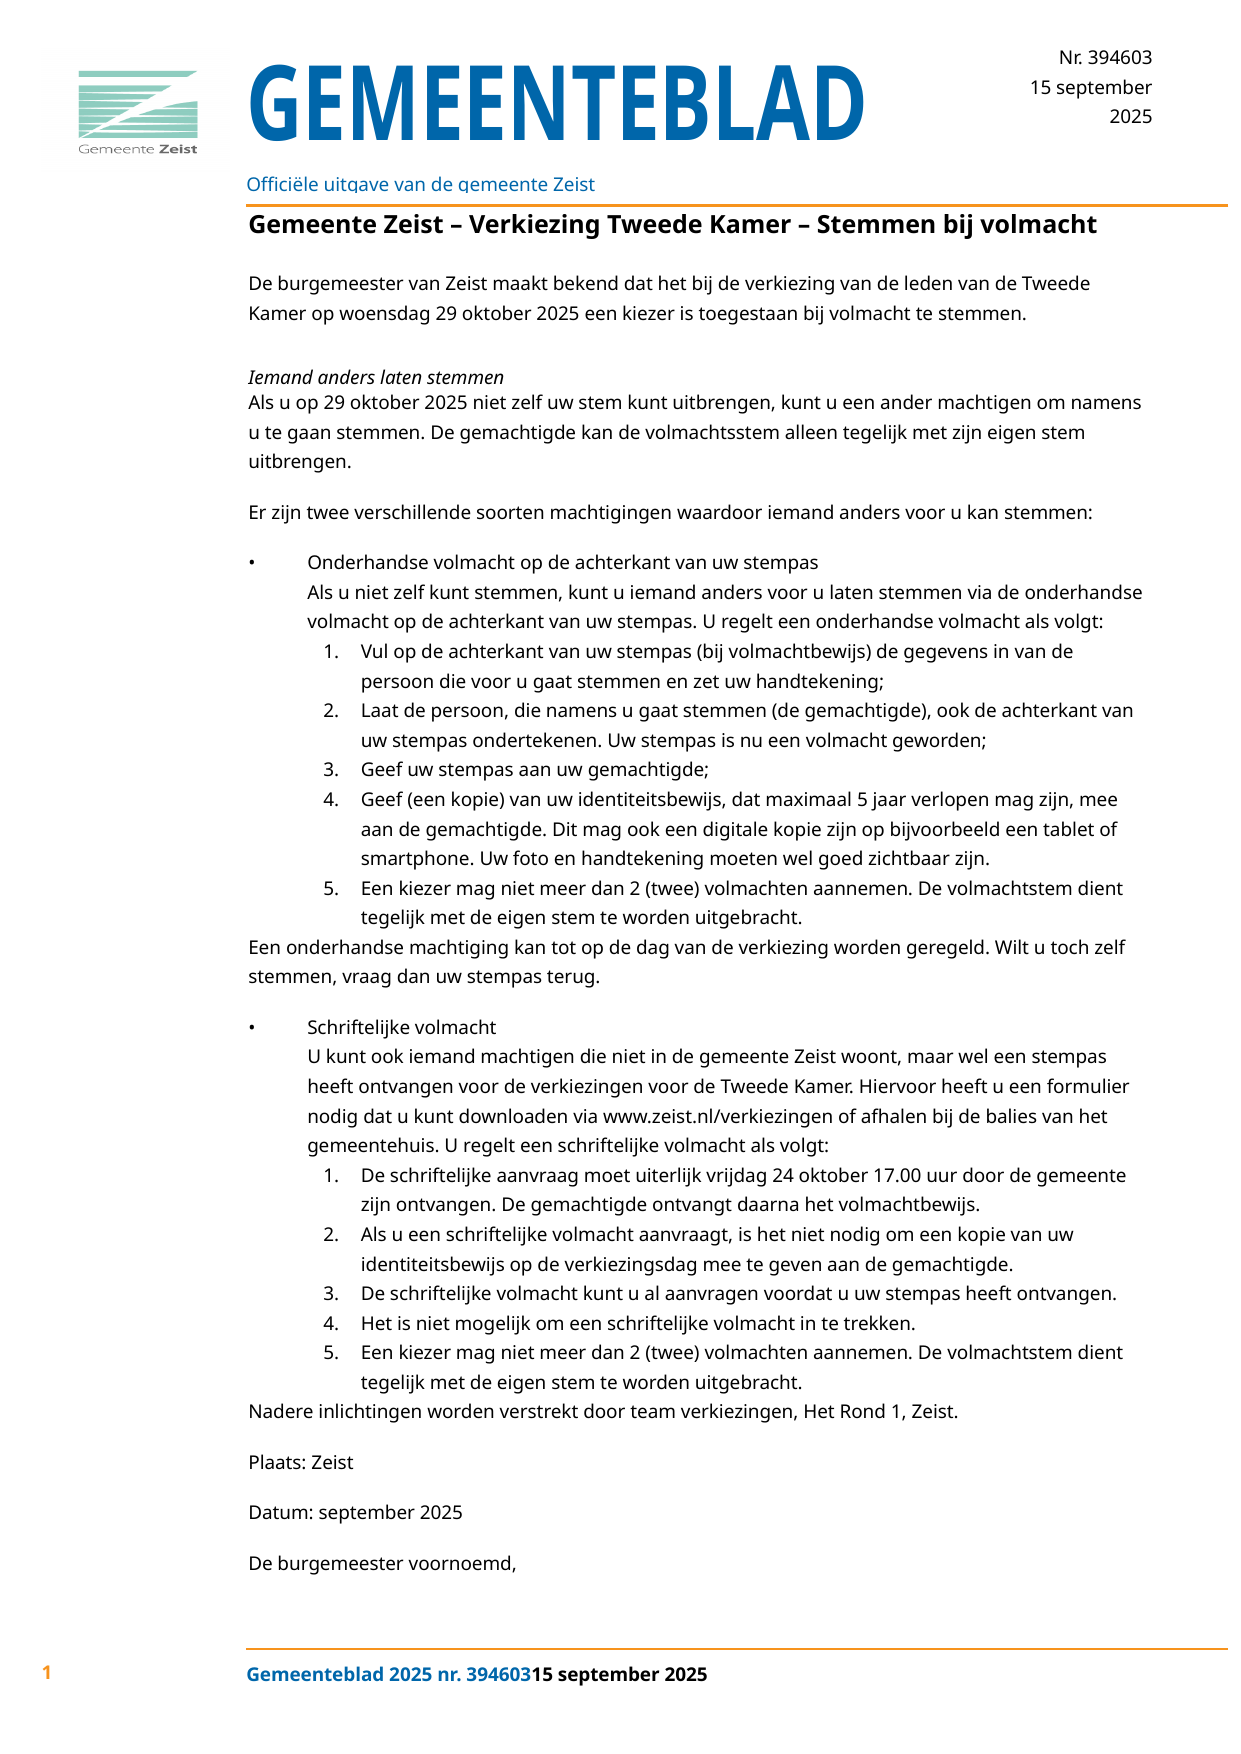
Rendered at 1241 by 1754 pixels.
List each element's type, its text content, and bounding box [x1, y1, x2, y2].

list Vul op de achterkant van uw stempas (bij volmachtbewijs) de gegevens in van de persoon die voor u gaat stemmen en zet uw handtekening; [323, 638, 1152, 694]
list De schriftelijke aanvraag moet uiterlijk vrijdag 24 oktober 17.00 uur door de gemeente zijn ontvangen. De gemachtigde ontvangt daarna het volmachtbewijs. [323, 1162, 1152, 1217]
list Geef (een kopie) van uw identiteitsbewijs, dat maximaal 5 jaar verlopen mag zijn, mee aan de gemachtigde. Dit mag ook een digitale kopie zijn op bijvoorbeeld een tablet of smartphone. Uw foto en handtekening moeten wel goed zichtbaar zijn. [323, 786, 1152, 871]
list Geef uw stempas aan uw gemachtigde; [323, 757, 1152, 782]
picture [41, 47, 231, 172]
list Onderhandse volmacht op de achterkant van uw stempas [248, 549, 1152, 575]
list Als u een schriftelijke volmacht aanvraagt, is het niet nodig om een kopie van uw identiteitsbewijs op de verkiezingsdag mee te geven aan de gemachtigde. [323, 1221, 1152, 1277]
text De burgemeester van Zeist maakt bekend dat het bij de verkiezing van de leden van de Tweede Kamer op woensdag 29 oktober 2025 een kiezer is toegestaan bij volmacht te stemmen. [248, 270, 1152, 326]
text Nadere inlichtingen worden verstrekt door team verkiezingen, Het Rond 1, Zeist. [248, 1399, 1152, 1424]
text De burgemeester voornoemd, [248, 1550, 1152, 1576]
list Een kiezer mag niet meer dan 2 (twee) volmachten aannemen. De volmachtstem dient tegelijk met de eigen stem te worden uitgebracht. [323, 1339, 1152, 1395]
text Plaats: Zeist [248, 1449, 1152, 1475]
text Als u op 29 oktober 2025 niet zelf uw stem kunt uitbrengen, kunt u een ander machtigen om namens u te gaan stemmen. De gemachtigde kan de volmachtsstem alleen tegelijk met zijn eigen stem uitbrengen. [248, 389, 1152, 474]
list U kunt ook iemand machtigen die niet in de gemeente Zeist woont, maar wel een stempas heeft ontvangen voor de verkiezingen voor de Tweede Kamer. Hiervoor heeft u een formulier nodig dat u kunt downloaden via www.zeist.nl/verkiezingen of afhalen bij de balies van het gemeentehuis. U regelt een schriftelijke volmacht als volgt: [248, 1044, 1152, 1158]
list De schriftelijke volmacht kunt u al aanvragen voordat u uw stempas heeft ontvangen. [323, 1280, 1152, 1306]
text Iemand anders laten stemmen [248, 364, 1152, 389]
list Laat de persoon, die namens u gaat stemmen (de gemachtigde), ook de achterkant van uw stempas ondertekenen. Uw stempas is nu een volmacht geworden; [323, 697, 1152, 753]
text Gemeente Zeist – Verkiezing Tweede Kamer – Stemmen bij volmacht [248, 207, 1152, 241]
text Datum: september 2025 [248, 1499, 1152, 1525]
text Er zijn twee verschillende soorten machtigingen waardoor iemand anders voor u kan stemmen: [248, 499, 1152, 525]
list Schriftelijke volmacht [248, 1014, 1152, 1040]
list Als u niet zelf kunt stemmen, kunt u iemand anders voor u laten stemmen via de onderhandse volmacht op de achterkant van uw stempas. U regelt een onderhandse volmacht als volgt: [248, 579, 1152, 634]
list Het is niet mogelijk om een schriftelijke volmacht in te trekken. [323, 1310, 1152, 1336]
text Een onderhandse machtiging kan tot op de dag van de verkiezing worden geregeld. Wilt u toch zelf stemmen, vraag dan uw stempas terug. [248, 934, 1152, 989]
list Een kiezer mag niet meer dan 2 (twee) volmachten aannemen. De volmachtstem dient tegelijk met de eigen stem te worden uitgebracht. [323, 875, 1152, 930]
